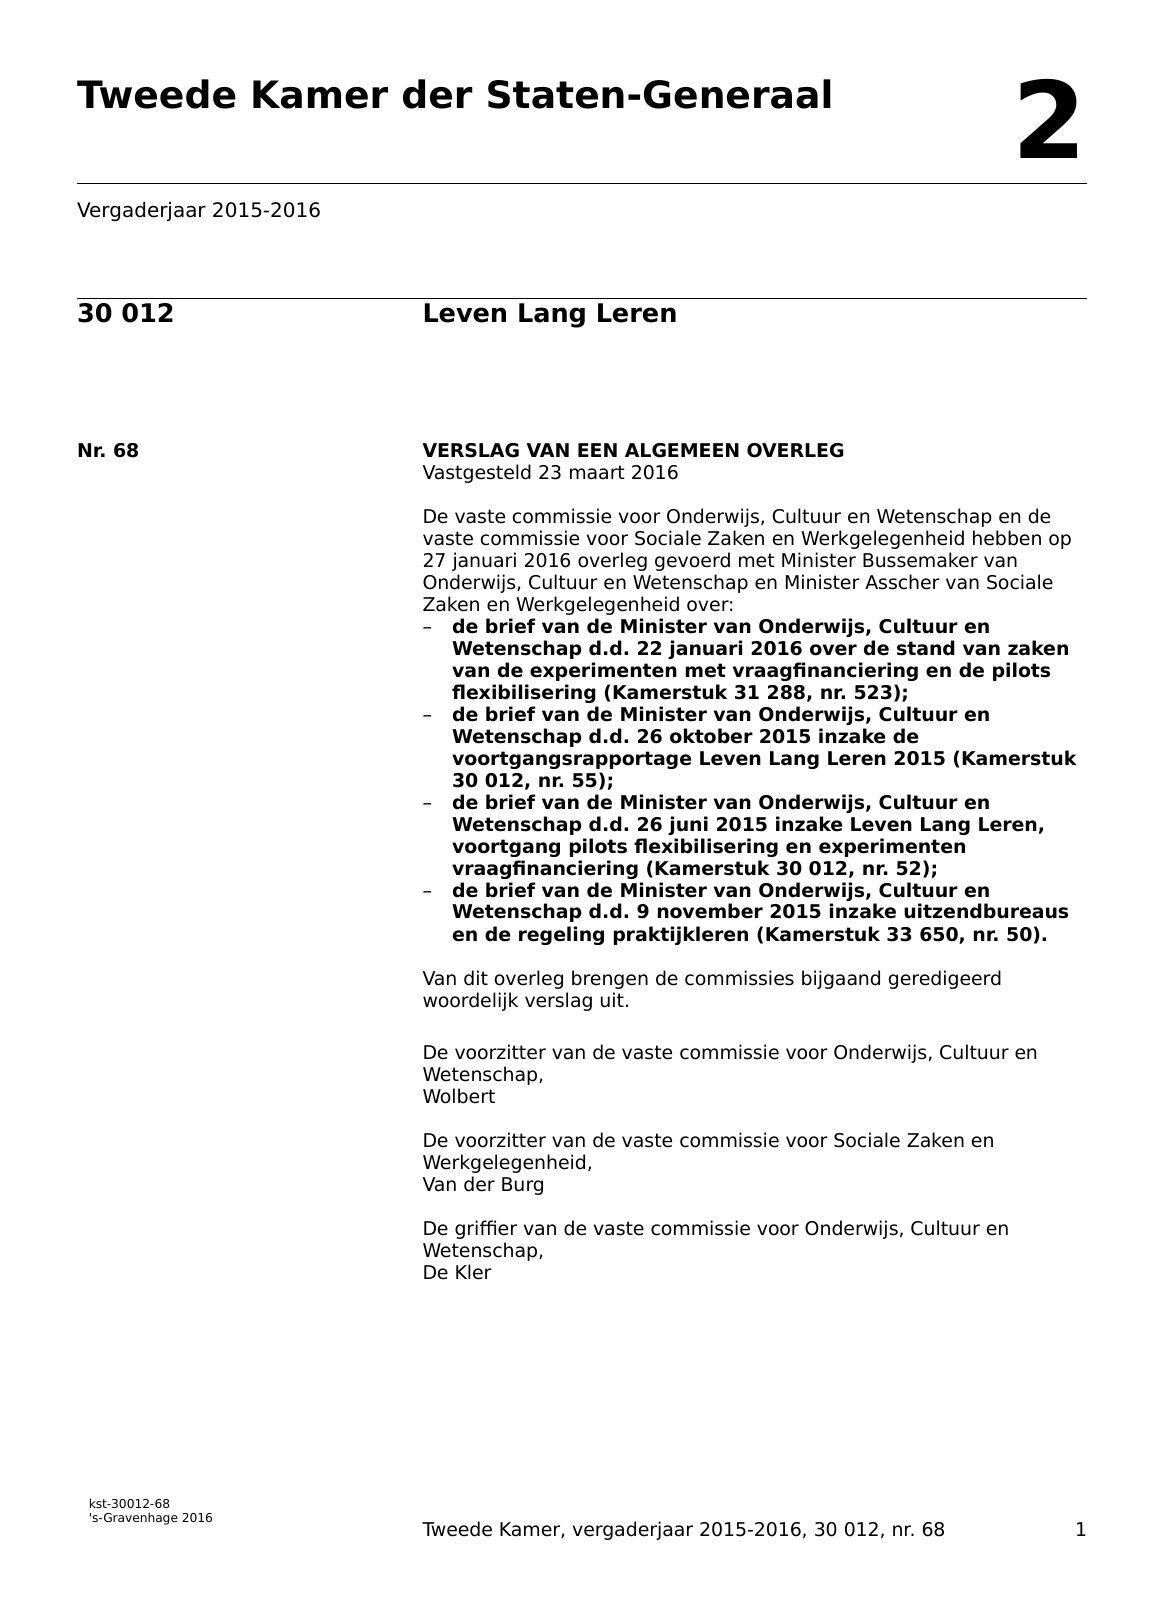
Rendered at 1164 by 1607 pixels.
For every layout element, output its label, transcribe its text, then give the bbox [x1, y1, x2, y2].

text kst-30012-68 [88, 1497, 323, 1511]
text – de brief van de Minister van Onderwijs, Cultuur en Wetenschap d.d. 26 juni 2015 inzake Leven Lang Leren, voortgang pilots flexibilisering en experimenten vraagfinanciering (Kamerstuk 30 012, nr. 52); [422, 792, 1087, 879]
text De vaste commissie voor Onderwijs, Cultuur en Wetenschap en de vaste commissie voor Sociale Zaken en Werkgelegenheid hebben op 27 januari 2016 overleg gevoerd met Minister Bussemaker van Onderwijs, Cultuur en Wetenschap en Minister Asscher van Sociale Zaken en Werkgelegenheid over: [422, 506, 1087, 616]
text 's-Gravenhage 2016 [88, 1511, 323, 1525]
text – de brief van de Minister van Onderwijs, Cultuur en Wetenschap d.d. 9 november 2015 inzake uitzendbureaus en de regeling praktijkleren (Kamerstuk 33 650, nr. 50). [422, 879, 1087, 945]
text Van dit overleg brengen de commissies bijgaand geredigeerd woordelijk verslag uit. [422, 968, 1087, 1012]
table_header Tweede Kamer der Staten-Generaal [77, 59, 886, 183]
text – de brief van de Minister van Onderwijs, Cultuur en Wetenschap d.d. 22 januari 2016 over de stand van zaken van de experimenten met vraagfinanciering en de pilots flexibilisering (Kamerstuk 31 288, nr. 523); [422, 616, 1087, 704]
subtitle Nr. 68 VERSLAG VAN EEN ALGEMEEN OVERLEG [77, 440, 1087, 462]
table_header 2 [886, 59, 1087, 183]
text De griffier van de vaste commissie voor Onderwijs, Cultuur en Wetenschap, De Kler [422, 1218, 1087, 1284]
text De voorzitter van de vaste commissie voor Sociale Zaken en Werkgelegenheid, Van der Burg [422, 1130, 1087, 1196]
table_cell Vergaderjaar 2015-2016 [77, 184, 1087, 298]
subtitle 30 012 Leven Lang Leren [77, 299, 1087, 329]
text De voorzitter van de vaste commissie voor Onderwijs, Cultuur en Wetenschap, Wolbert [422, 1042, 1087, 1107]
text – de brief van de Minister van Onderwijs, Cultuur en Wetenschap d.d. 26 oktober 2015 inzake de voortgangsrapportage Leven Lang Leren 2015 (Kamerstuk 30 012, nr. 55); [422, 704, 1087, 792]
text Vastgesteld 23 maart 2016 [422, 462, 1087, 484]
